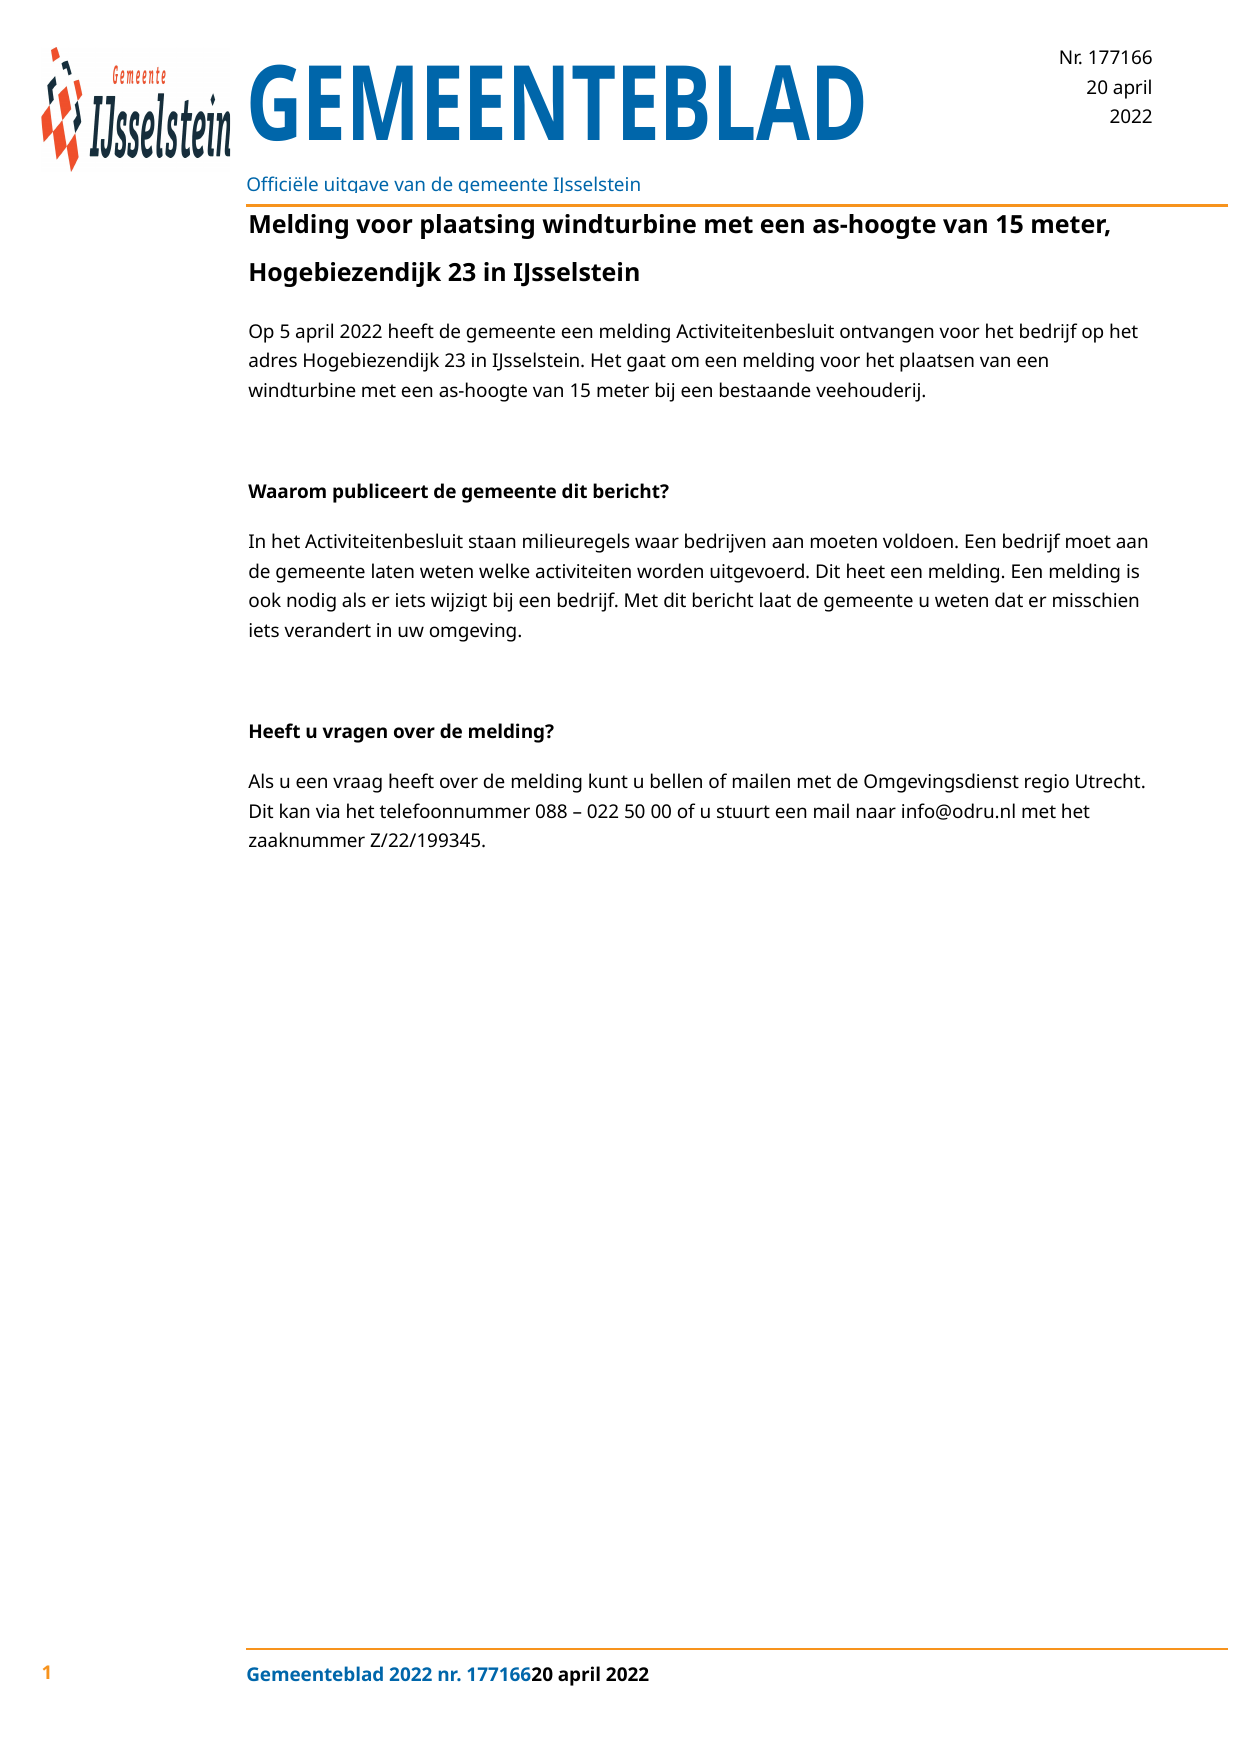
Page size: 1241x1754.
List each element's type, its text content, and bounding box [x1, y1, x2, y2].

text Heeft u vragen over de melding? [248, 718, 1152, 744]
picture [41, 47, 231, 172]
text In het Activiteitenbesluit staan milieuregels waar bedrijven aan moeten voldoen. Een bedrijf moet aan de gemeente laten weten welke activiteiten worden uitgevoerd. Dit heet een melding. Een melding is ook nodig als er iets wijzigt bij een bedrijf. Met dit bericht laat de gemeente u weten dat er misschien iets verandert in uw omgeving. [248, 528, 1152, 643]
text Melding voor plaatsing windturbine met een as-hoogte van 15 meter, Hogebiezendijk 23 in IJsselstein [248, 207, 1152, 288]
text Waarom publiceert de gemeente dit bericht? [248, 478, 1152, 504]
text Op 5 april 2022 heeft de gemeente een melding Activiteitenbesluit ontvangen voor het bedrijf op het adres Hogebiezendijk 23 in IJsselstein. Het gaat om een melding voor het plaatsen van een windturbine met een as-hoogte van 15 meter bij een bestaande veehouderij. [248, 318, 1152, 403]
text Als u een vraag heeft over de melding kunt u bellen of mailen met de Omgevingsdienst regio Utrecht. Dit kan via het telefoonnummer 088 – 022 50 00 of u stuurt een mail naar info@odru.nl met het zaaknummer Z/22/199345. [248, 768, 1152, 853]
